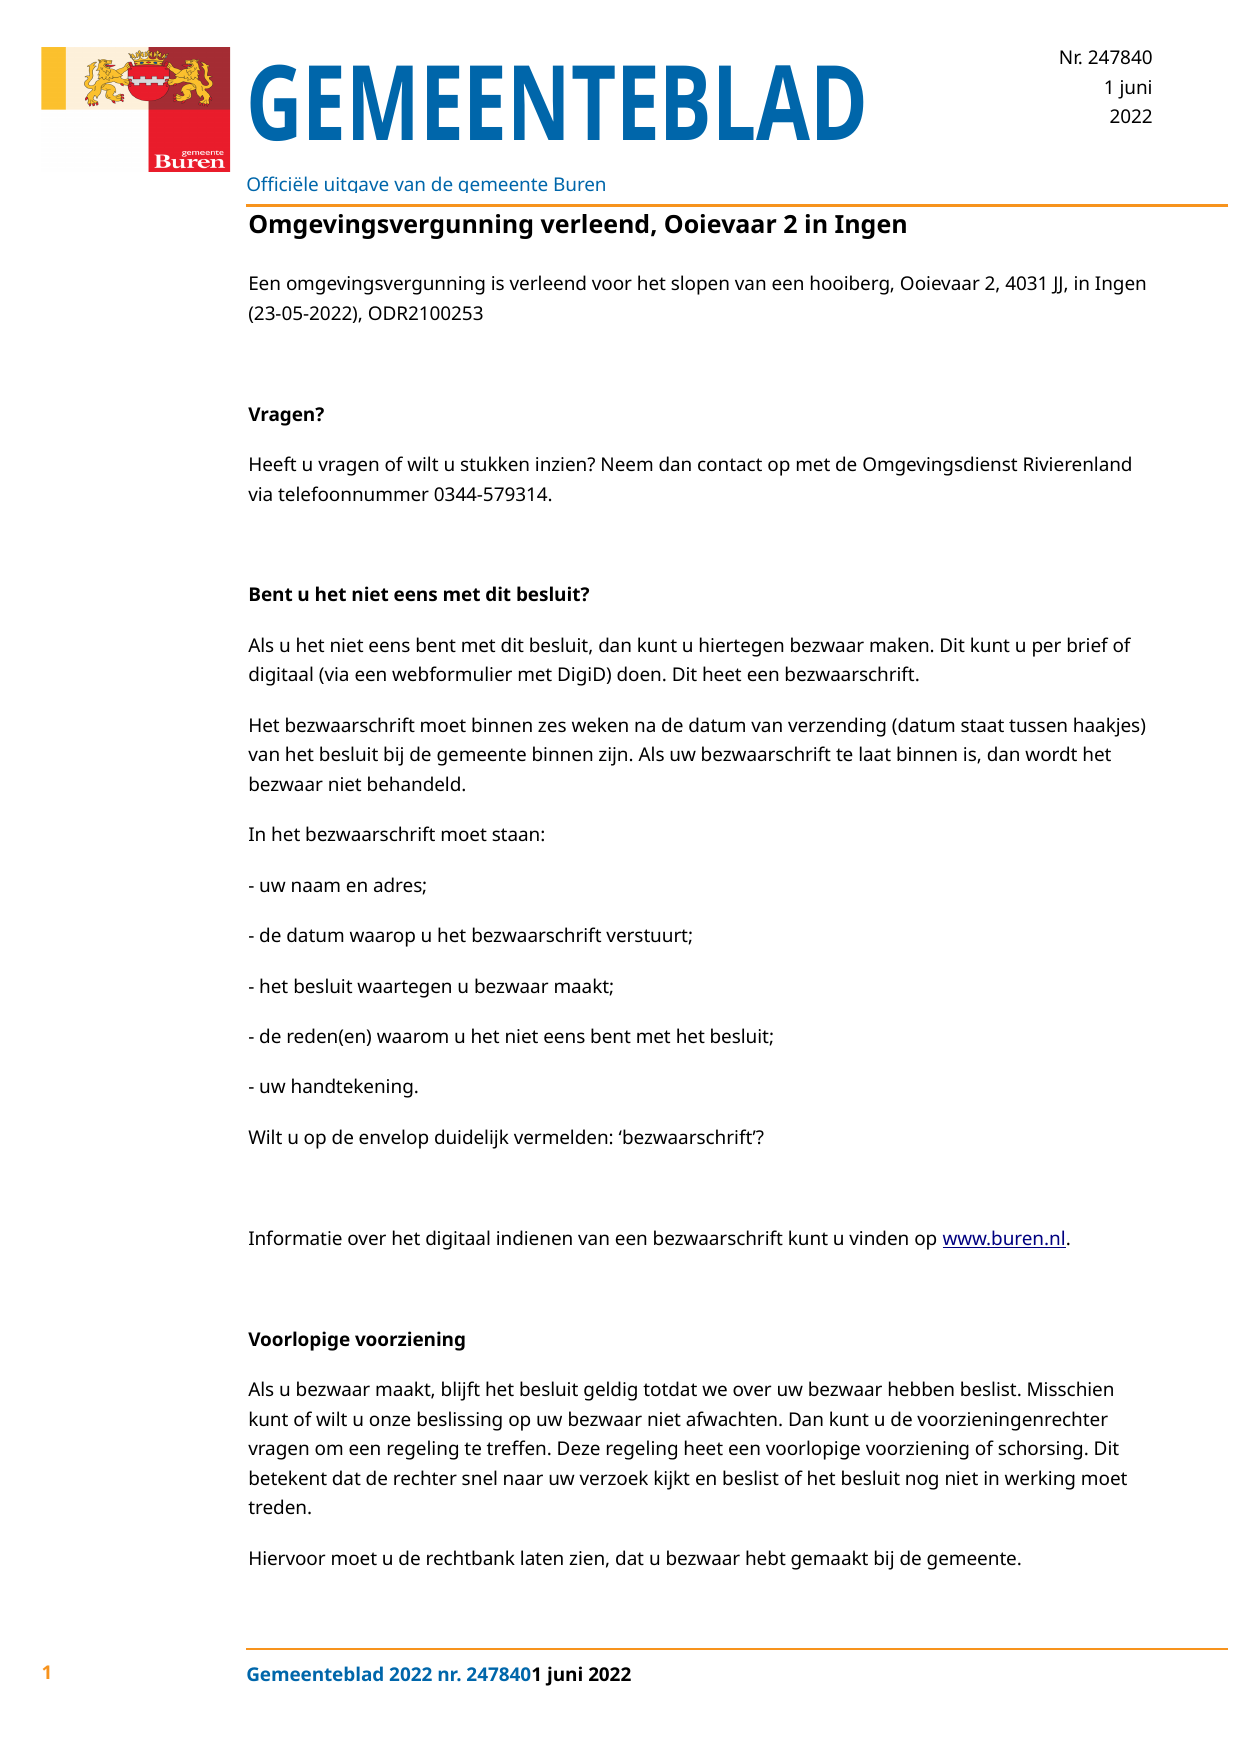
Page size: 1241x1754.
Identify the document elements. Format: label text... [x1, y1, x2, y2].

text In het bezwaarschrift moet staan: [248, 822, 1152, 847]
text Wilt u op de envelop duidelijk vermelden: ‘bezwaarschrift’? [248, 1124, 1152, 1150]
text Bent u het niet eens met dit besluit? [248, 582, 1152, 607]
text Vragen? [248, 401, 1152, 426]
text Voorlopige voorziening [248, 1326, 1152, 1351]
text Het bezwaarschrift moet binnen zes weken na de datum van verzending (datum staat tussen haakjes) van het besluit bij de gemeente binnen zijn. Als uw bezwaarschrift te laat binnen is, dan wordt het bezwaar niet behandeld. [248, 712, 1152, 797]
picture [41, 47, 231, 172]
text - de reden(en) waarom u het niet eens bent met het besluit; [248, 1023, 1152, 1049]
text - het besluit waartegen u bezwaar maakt; [248, 973, 1152, 998]
text Als u het niet eens bent met dit besluit, dan kunt u hiertegen bezwaar maken. Dit kunt u per brief of digitaal (via een webformulier met DigiD) doen. Dit heet een bezwaarschrift. [248, 632, 1152, 687]
text - uw naam en adres; [248, 872, 1152, 898]
text Omgevingsvergunning verleend, Ooievaar 2 in Ingen [248, 207, 1152, 241]
text - uw handtekening. [248, 1074, 1152, 1099]
text Hiervoor moet u de rechtbank laten zien, dat u bezwaar hebt gemaakt bij de gemeente. [248, 1545, 1152, 1571]
text Een omgevingsvergunning is verleend voor het slopen van een hooiberg, Ooievaar 2, 4031 JJ, in Ingen (23-05-2022), ODR2100253 [248, 270, 1152, 326]
text Heeft u vragen of wilt u stukken inzien? Neem dan contact op met de Omgevingsdienst Rivierenland via telefoonnummer 0344-579314. [248, 451, 1152, 506]
text Informatie over het digitaal indienen van een bezwaarschrift kunt u vinden op www.buren.nl. [248, 1225, 1152, 1251]
text Als u bezwaar maakt, blijft het besluit geldig totdat we over uw bezwaar hebben beslist. Misschien kunt of wilt u onze beslissing op uw bezwaar niet afwachten. Dan kunt u de voorzieningenrechter vragen om een regeling te treffen. Deze regeling heet een voorlopige voorziening of schorsing. Dit betekent dat de rechter snel naar uw verzoek kijkt en beslist of het besluit nog niet in werking moet treden. [248, 1376, 1152, 1520]
text - de datum waarop u het bezwaarschrift verstuurt; [248, 922, 1152, 948]
